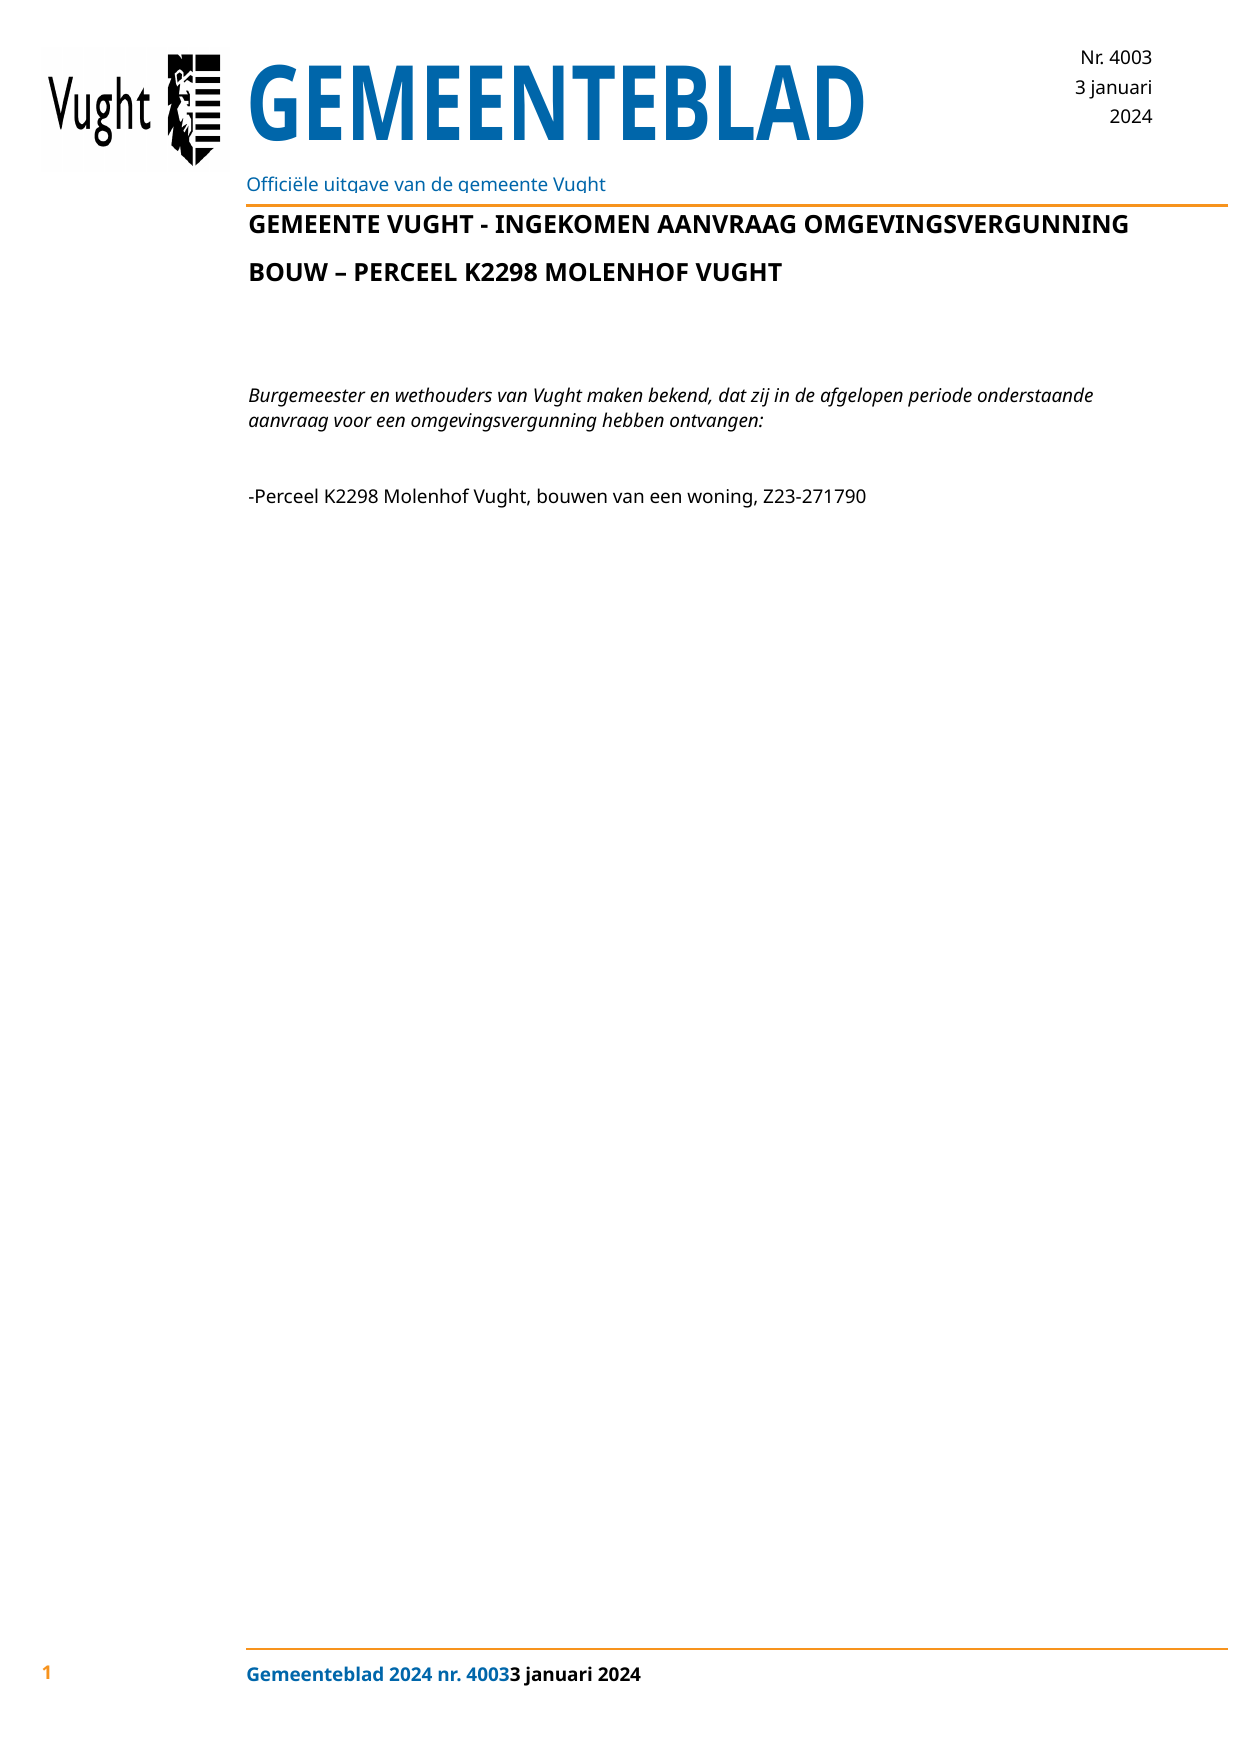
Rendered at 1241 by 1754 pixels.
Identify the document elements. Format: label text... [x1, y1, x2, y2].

text Burgemeester en wethouders van Vught maken bekend, dat zij in de afgelopen periode onderstaande aanvraag voor een omgevingsvergunning hebben ontvangen: [248, 382, 1152, 433]
text GEMEENTE VUGHT - INGEKOMEN AANVRAAG OMGEVINGSVERGUNNING BOUW – PERCEEL K2298 MOLENHOF VUGHT [248, 207, 1152, 288]
picture [41, 47, 231, 172]
text -Perceel K2298 Molenhof Vught, bouwen van een woning, Z23-271790 [248, 484, 1152, 509]
